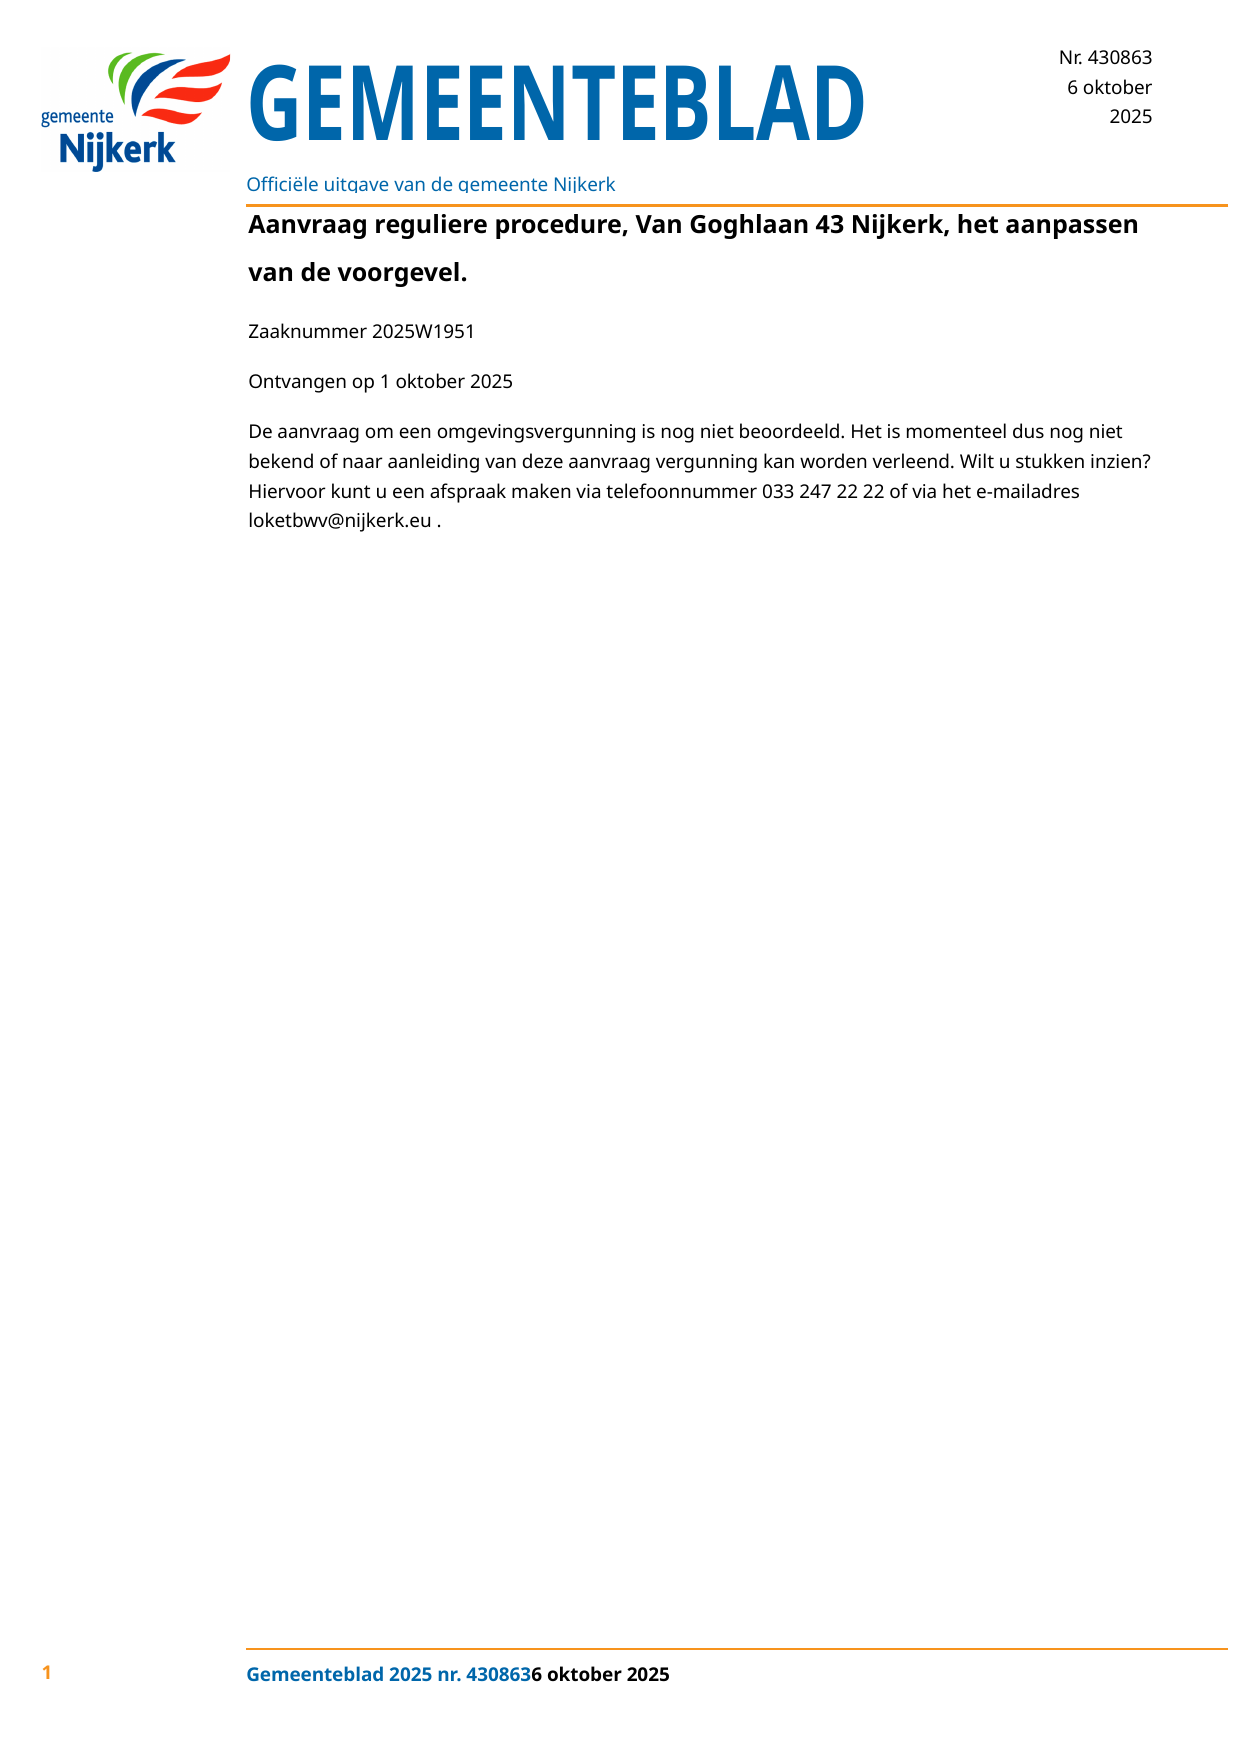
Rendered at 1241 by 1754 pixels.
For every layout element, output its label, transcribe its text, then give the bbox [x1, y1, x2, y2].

text De aanvraag om een omgevingsvergunning is nog niet beoordeeld. Het is momenteel dus nog niet bekend of naar aanleiding van deze aanvraag vergunning kan worden verleend. Wilt u stukken inzien? Hiervoor kunt u een afspraak maken via telefoonnummer 033 247 22 22 of via het e-mailadres loketbwv@nijkerk.eu . [248, 419, 1152, 533]
text Zaaknummer 2025W1951 [248, 318, 1152, 344]
text Ontvangen op 1 oktober 2025 [248, 368, 1152, 394]
picture [41, 47, 231, 172]
text Aanvraag reguliere procedure, Van Goghlaan 43 Nijkerk, het aanpassen van de voorgevel. [248, 207, 1152, 288]
